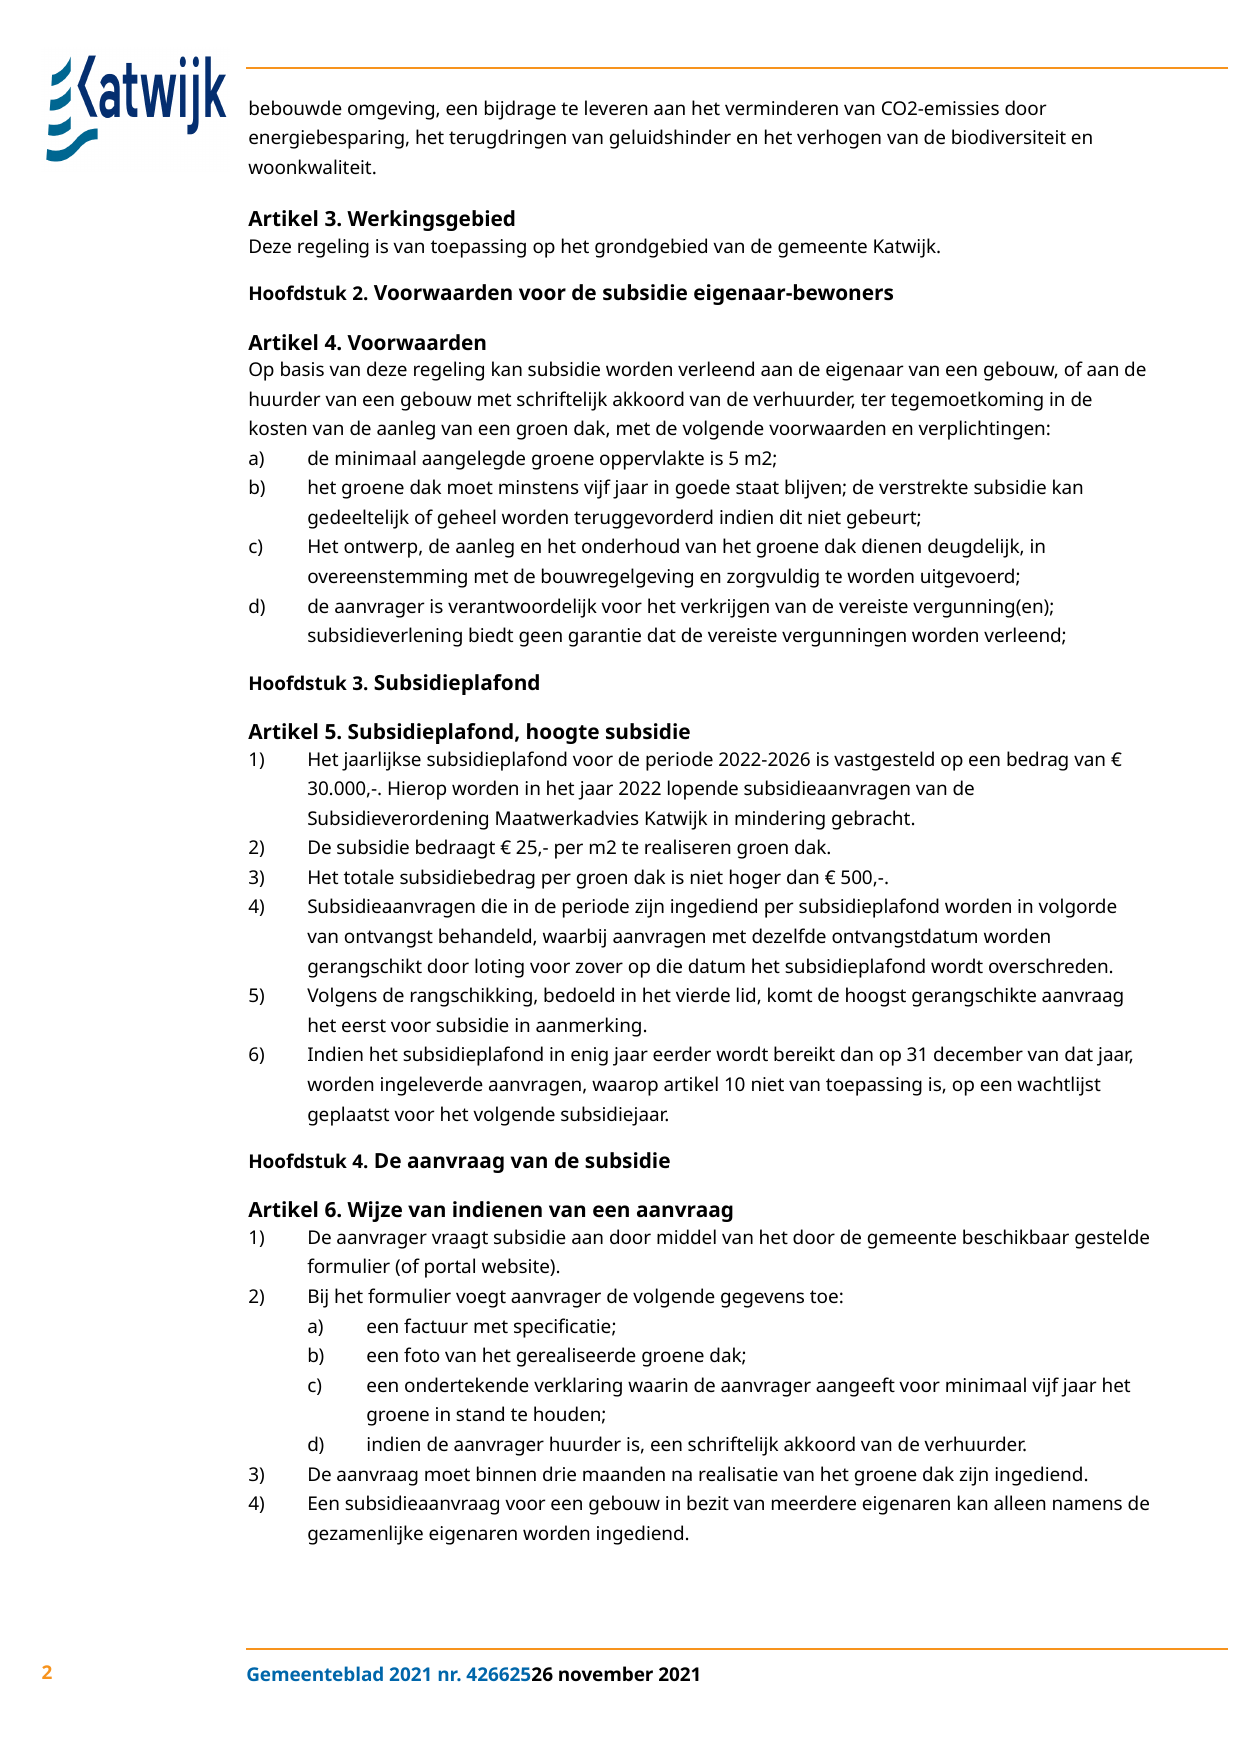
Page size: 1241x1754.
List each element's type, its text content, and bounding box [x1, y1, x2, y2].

list Volgens de rangschikking, bedoeld in het vierde lid, komt de hoogst gerangschikte aanvraag het eerst voor subsidie in aanmerking. [248, 982, 1152, 1038]
text bebouwde omgeving, een bijdrage te leveren aan het verminderen van CO2-emissies door energiebesparing, het terugdringen van geluidshinder en het verhogen van de biodiversiteit en woonkwaliteit. [248, 95, 1152, 180]
list Een subsidieaanvraag voor een gebouw in bezit van meerdere eigenaren kan alleen namens de gezamenlijke eigenaren worden ingediend. [248, 1490, 1152, 1546]
list een foto van het gerealiseerde groene dak; [307, 1342, 1152, 1368]
text Hoofdstuk 4. De aanvraag van de subsidie [248, 1146, 1152, 1175]
list Het jaarlijkse subsidieplafond voor de periode 2022-2026 is vastgesteld op een bedrag van € 30.000,-. Hierop worden in het jaar 2022 lopende subsidieaanvragen van de Subsidieverordening Maatwerkadvies Katwijk in mindering gebracht. [248, 746, 1152, 831]
list De aanvrager vraagt subsidie aan door middel van het door de gemeente beschikbaar gestelde formulier (of portal website). [248, 1224, 1152, 1279]
list Het ontwerp, de aanleg en het onderhoud van het groene dak dienen deugdelijk, in overeenstemming met de bouwregelgeving en zorgvuldig te worden uitgevoerd; [248, 534, 1152, 589]
list de minimaal aangelegde groene oppervlakte is 5 m2; [248, 445, 1152, 471]
text Artikel 6. Wijze van indienen van een aanvraag [248, 1196, 1152, 1224]
text Hoofdstuk 2. Voorwaarden voor de subsidie eigenaar-bewoners [248, 278, 1152, 307]
list indien de aanvrager huurder is, een schriftelijk akkoord van de verhuurder. [307, 1431, 1152, 1457]
text Artikel 5. Subsidieplafond, hoogte subsidie [248, 717, 1152, 746]
list Het totale subsidiebedrag per groen dak is niet hoger dan € 500,-. [248, 864, 1152, 890]
list Bij het formulier voegt aanvrager de volgende gegevens toe: [248, 1283, 1152, 1309]
text Hoofdstuk 3. Subsidieplafond [248, 668, 1152, 696]
list de aanvrager is verantwoordelijk voor het verkrijgen van de vereiste vergunning(en); subsidieverlening biedt geen garantie dat de vereiste vergunningen worden verleend; [248, 593, 1152, 648]
text Deze regeling is van toepassing op het grondgebied van de gemeente Katwijk. [248, 233, 1152, 258]
list een factuur met specificatie; [307, 1313, 1152, 1338]
list De aanvraag moet binnen drie maanden na realisatie van het groene dak zijn ingediend. [248, 1461, 1152, 1486]
list Subsidieaanvragen die in de periode zijn ingediend per subsidieplafond worden in volgorde van ontvangst behandeld, waarbij aanvragen met dezelfde ontvangstdatum worden gerangschikt door loting voor zover op die datum het subsidieplafond wordt overschreden. [248, 894, 1152, 978]
text Artikel 3. Werkingsgebied [248, 204, 1152, 233]
text Artikel 4. Voorwaarden [248, 328, 1152, 356]
list De subsidie bedraagt € 25,- per m2 te realiseren groen dak. [248, 834, 1152, 860]
list het groene dak moet minstens vijf jaar in goede staat blijven; de verstrekte subsidie kan gedeeltelijk of geheel worden teruggevorderd indien dit niet gebeurt; [248, 474, 1152, 530]
list een ondertekende verklaring waarin de aanvrager aangeeft voor minimaal vijf jaar het groene in stand te houden; [307, 1372, 1152, 1427]
text Op basis van deze regeling kan subsidie worden verleend aan de eigenaar van een gebouw, of aan de huurder van een gebouw met schriftelijk akkoord van de verhuurder, ter tegemoetkoming in de kosten van de aanleg van een groen dak, met de volgende voorwaarden en verplichtingen: [248, 356, 1152, 441]
list Indien het subsidieplafond in enig jaar eerder wordt bereikt dan op 31 december van dat jaar, worden ingeleverde aanvragen, waarop artikel 10 niet van toepassing is, op een wachtlijst geplaatst voor het volgende subsidiejaar. [248, 1042, 1152, 1126]
picture [41, 47, 231, 172]
